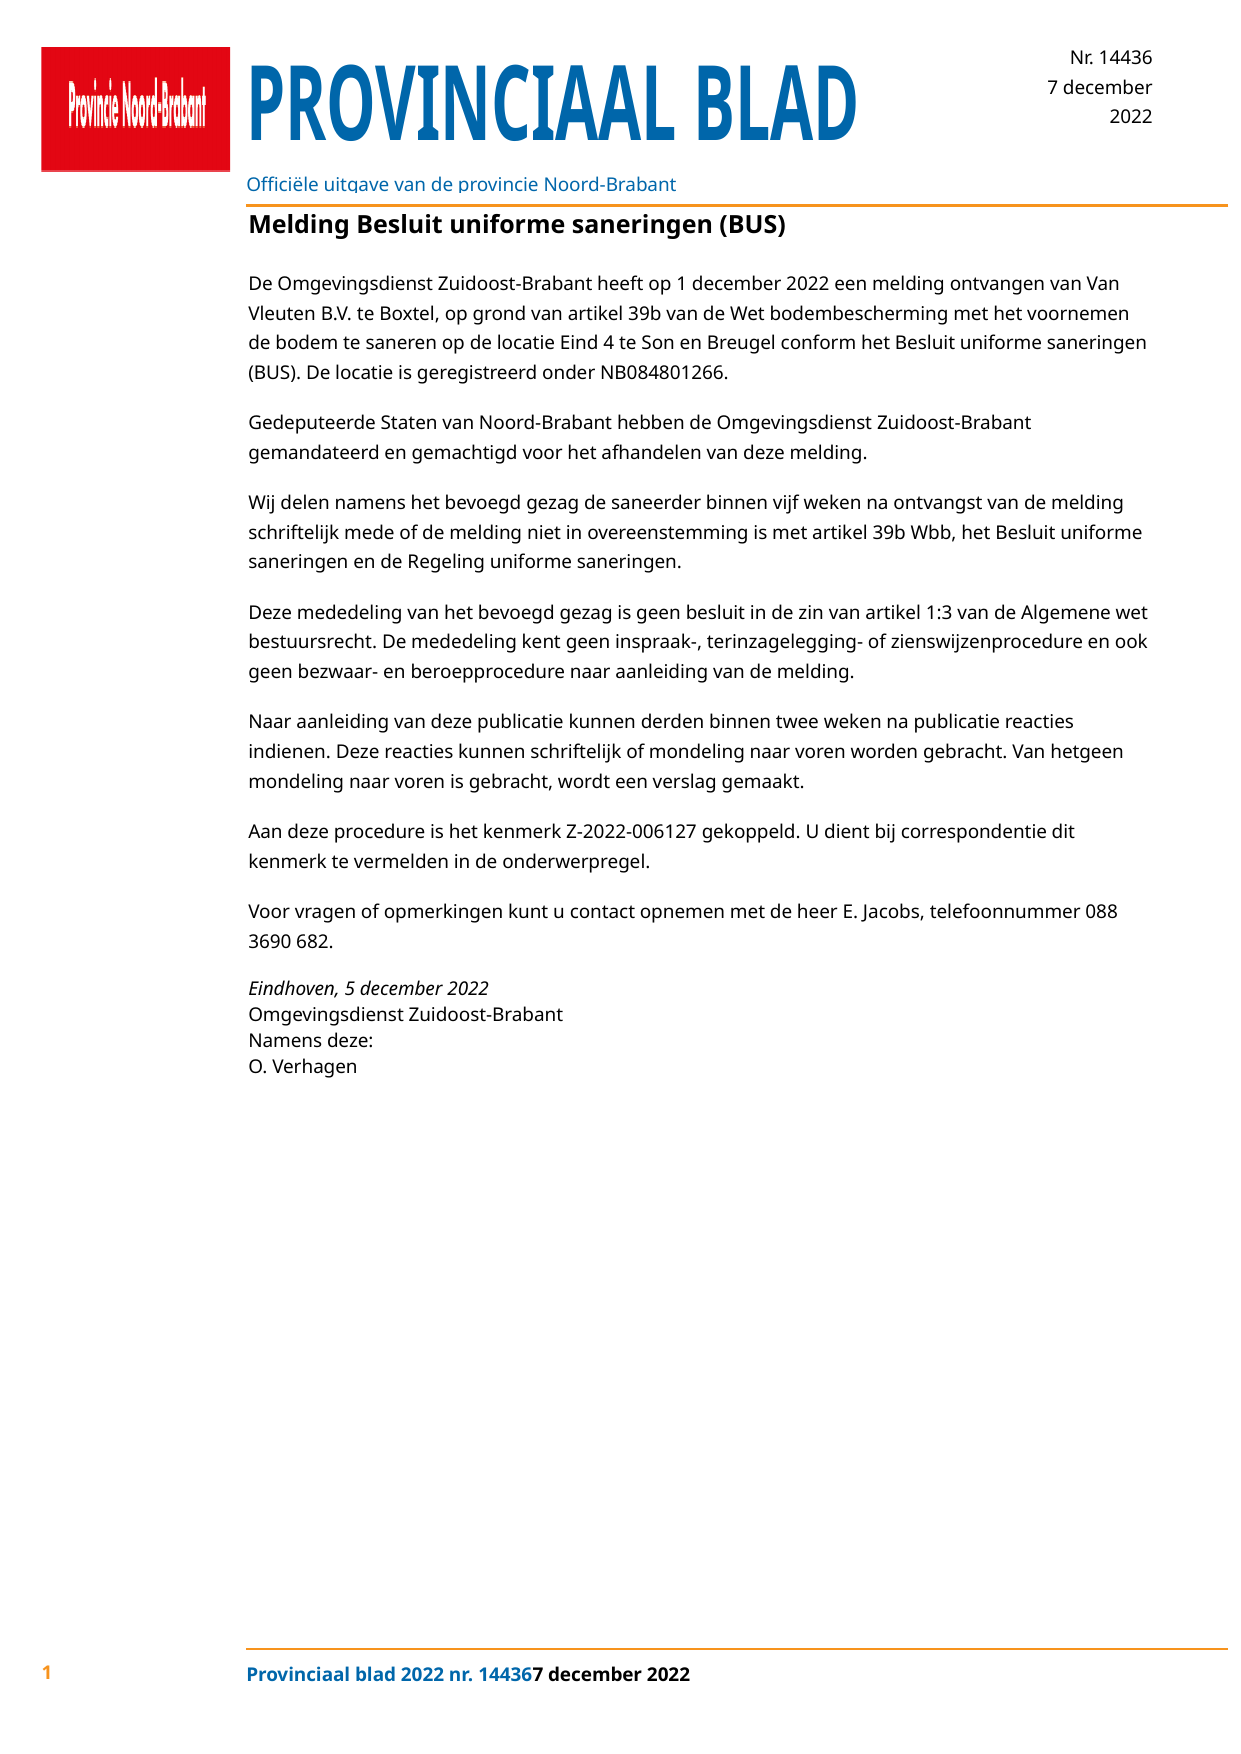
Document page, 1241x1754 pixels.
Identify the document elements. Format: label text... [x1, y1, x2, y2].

text De Omgevingsdienst Zuidoost-Brabant heeft op 1 december 2022 een melding ontvangen van Van Vleuten B.V. te Boxtel, op grond van artikel 39b van de Wet bodembescherming met het voornemen de bodem te saneren op de locatie Eind 4 te Son en Breugel conform het Besluit uniforme saneringen (BUS). De locatie is geregistreerd onder NB084801266. [248, 270, 1152, 385]
text Voor vragen of opmerkingen kunt u contact opnemen met de heer E. Jacobs, telefoonnummer 088 3690 682. [248, 898, 1152, 953]
text Omgevingsdienst Zuidoost-Brabant [248, 1001, 1152, 1027]
text O. Verhagen [248, 1053, 1152, 1078]
text Aan deze procedure is het kenmerk Z-2022-006127 gekoppeld. U dient bij correspondentie dit kenmerk te vermelden in de onderwerpregel. [248, 818, 1152, 873]
text Namens deze: [248, 1027, 1152, 1053]
text Wij delen namens het bevoegd gezag de saneerder binnen vijf weken na ontvangst van de melding schriftelijk mede of de melding niet in overeenstemming is met artikel 39b Wbb, het Besluit uniforme saneringen en de Regeling uniforme saneringen. [248, 489, 1152, 574]
text Gedeputeerde Staten van Noord-Brabant hebben de Omgevingsdienst Zuidoost-Brabant gemandateerd en gemachtigd voor het afhandelen van deze melding. [248, 409, 1152, 465]
picture [41, 47, 231, 172]
text Naar aanleiding van deze publicatie kunnen derden binnen twee weken na publicatie reacties indienen. Deze reacties kunnen schriftelijk of mondeling naar voren worden gebracht. Van hetgeen mondeling naar voren is gebracht, wordt een verslag gemaakt. [248, 709, 1152, 793]
text Melding Besluit uniforme saneringen (BUS) [248, 207, 1152, 241]
text Eindhoven, 5 december 2022 [248, 976, 1152, 1001]
text Deze mededeling van het bevoegd gezag is geen besluit in de zin van artikel 1:3 van de Algemene wet bestuursrecht. De mededeling kent geen inspraak-, terinzagelegging- of zienswijzenprocedure en ook geen bezwaar- en beroepprocedure naar aanleiding van de melding. [248, 599, 1152, 684]
